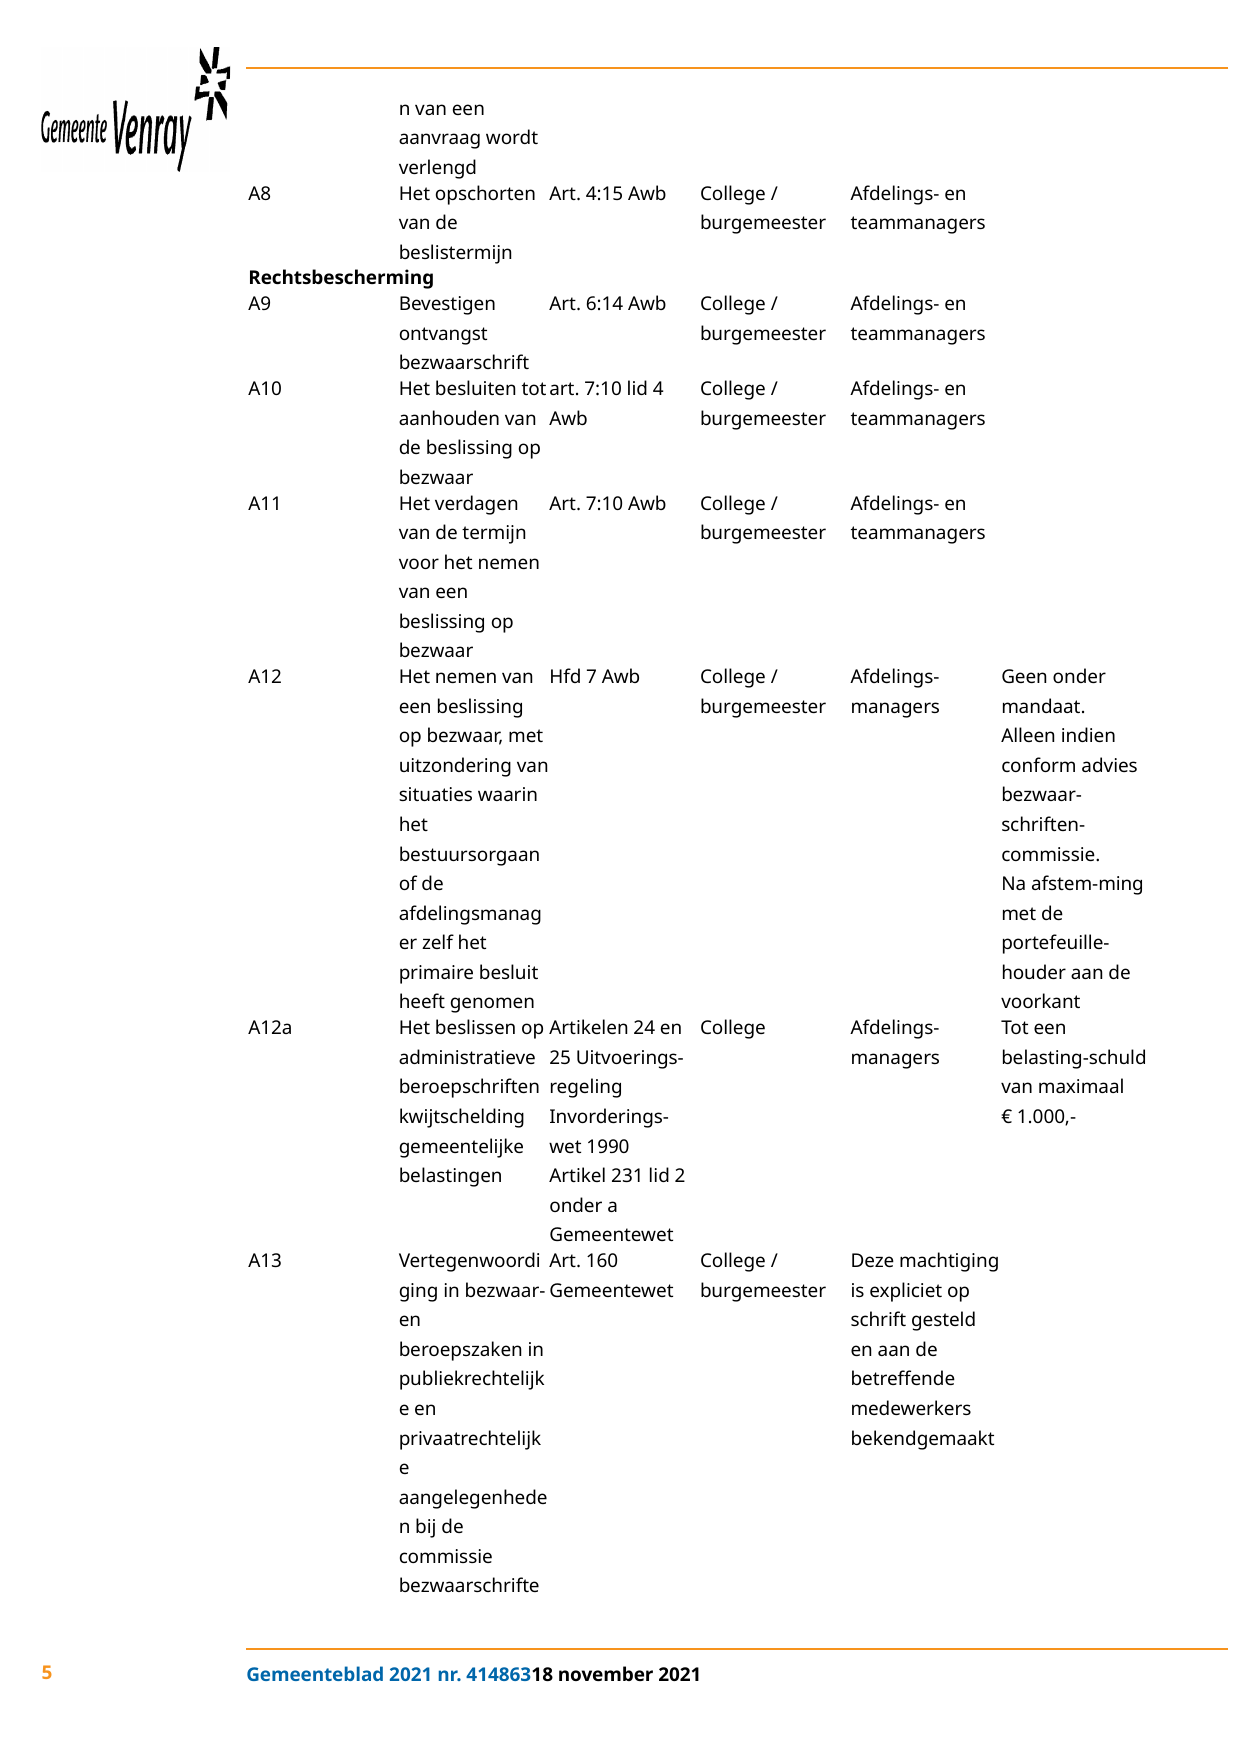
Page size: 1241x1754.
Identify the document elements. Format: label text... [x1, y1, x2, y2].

table_cell Afdelings- en teammanagers [850, 490, 1001, 663]
table_cell Rechtsbescherming [248, 265, 1152, 290]
table_cell Hfd 7 Awb [549, 663, 700, 1014]
table_cell Artikelen 24 en 25 Uitvoerings-regeling Invorderings-wet 1990 Artikel 231 lid 2 onder a Gemeentewet [549, 1015, 700, 1247]
table_cell College / burgemeester [700, 1247, 850, 1598]
table_cell A9 [248, 290, 398, 375]
table_cell A12 [248, 663, 398, 1014]
table_cell A8 [248, 180, 398, 264]
table_cell Het besluiten tot aanhouden van de beslissing op bezwaar [399, 375, 549, 490]
table_cell A13 [248, 1247, 398, 1598]
table_cell Afdelings- en teammanagers [850, 375, 1001, 490]
table_cell [1001, 375, 1152, 490]
table_cell [1001, 95, 1152, 180]
table_cell Afdelings- en teammanagers [850, 180, 1001, 264]
table_cell [700, 95, 850, 180]
table_cell [850, 95, 1001, 180]
table_cell Afdelings- en teammanagers [850, 290, 1001, 375]
table_cell Geen onder mandaat. Alleen indien conform advies bezwaar-schriften-commissie. Na afstem-ming met de portefeuille-houder aan de voorkant [1001, 663, 1152, 1014]
table_cell [1001, 290, 1152, 375]
table_cell [248, 95, 398, 180]
table_cell Het opschorten van de beslistermijn [399, 180, 549, 264]
table_cell College / burgemeester [700, 663, 850, 1014]
table_cell Art. 7:10 Awb [549, 490, 700, 663]
table_cell College / burgemeester [700, 180, 850, 264]
table_cell A11 [248, 490, 398, 663]
table_cell Bevestigen ontvangst bezwaarschrift [399, 290, 549, 375]
table_cell A10 [248, 375, 398, 490]
table_cell A12a [248, 1015, 398, 1247]
table_cell College / burgemeester [700, 290, 850, 375]
table_cell Afdelings-managers [850, 663, 1001, 1014]
table_cell [1001, 490, 1152, 663]
table_cell Art. 4:15 Awb [549, 180, 700, 264]
table_cell art. 7:10 lid 4 Awb [549, 375, 700, 490]
table_cell Het nemen van een beslissing op bezwaar, met uitzondering van situaties waarin het bestuursorgaan of de afdelingsmanager zelf het primaire besluit heeft genomen [399, 663, 549, 1014]
table_cell College / burgemeester [700, 375, 850, 490]
table_cell Het verdagen van de termijn voor het nemen van een beslissing op bezwaar [399, 490, 549, 663]
table_cell Deze machtiging is expliciet op schrift gesteld en aan de betreffende medewerkers bekendgemaakt [850, 1247, 1001, 1598]
table_cell [1001, 180, 1152, 264]
table_cell [1001, 1247, 1152, 1598]
table_cell Art. 160 Gemeentewet [549, 1247, 700, 1598]
table_cell Tot een belasting-schuld van maximaal € 1.000,- [1001, 1015, 1152, 1247]
table_cell Het beslissen op administratieve beroepschriften kwijtschelding gemeentelijke belastingen [399, 1015, 549, 1247]
table_cell Vertegenwoordiging in bezwaar- en beroepszaken in publiekrechtelijke en privaatrechtelijke aangelegenheden bij de commissie bezwaarschrifte [399, 1247, 549, 1598]
table_cell Art. 6:14 Awb [549, 290, 700, 375]
table_cell Afdelings- managers [850, 1015, 1001, 1247]
table_cell [549, 95, 700, 180]
table_cell College / burgemeester [700, 490, 850, 663]
table_cell n van een aanvraag wordt verlengd [399, 95, 549, 180]
picture [41, 47, 231, 172]
table_cell College [700, 1015, 850, 1247]
